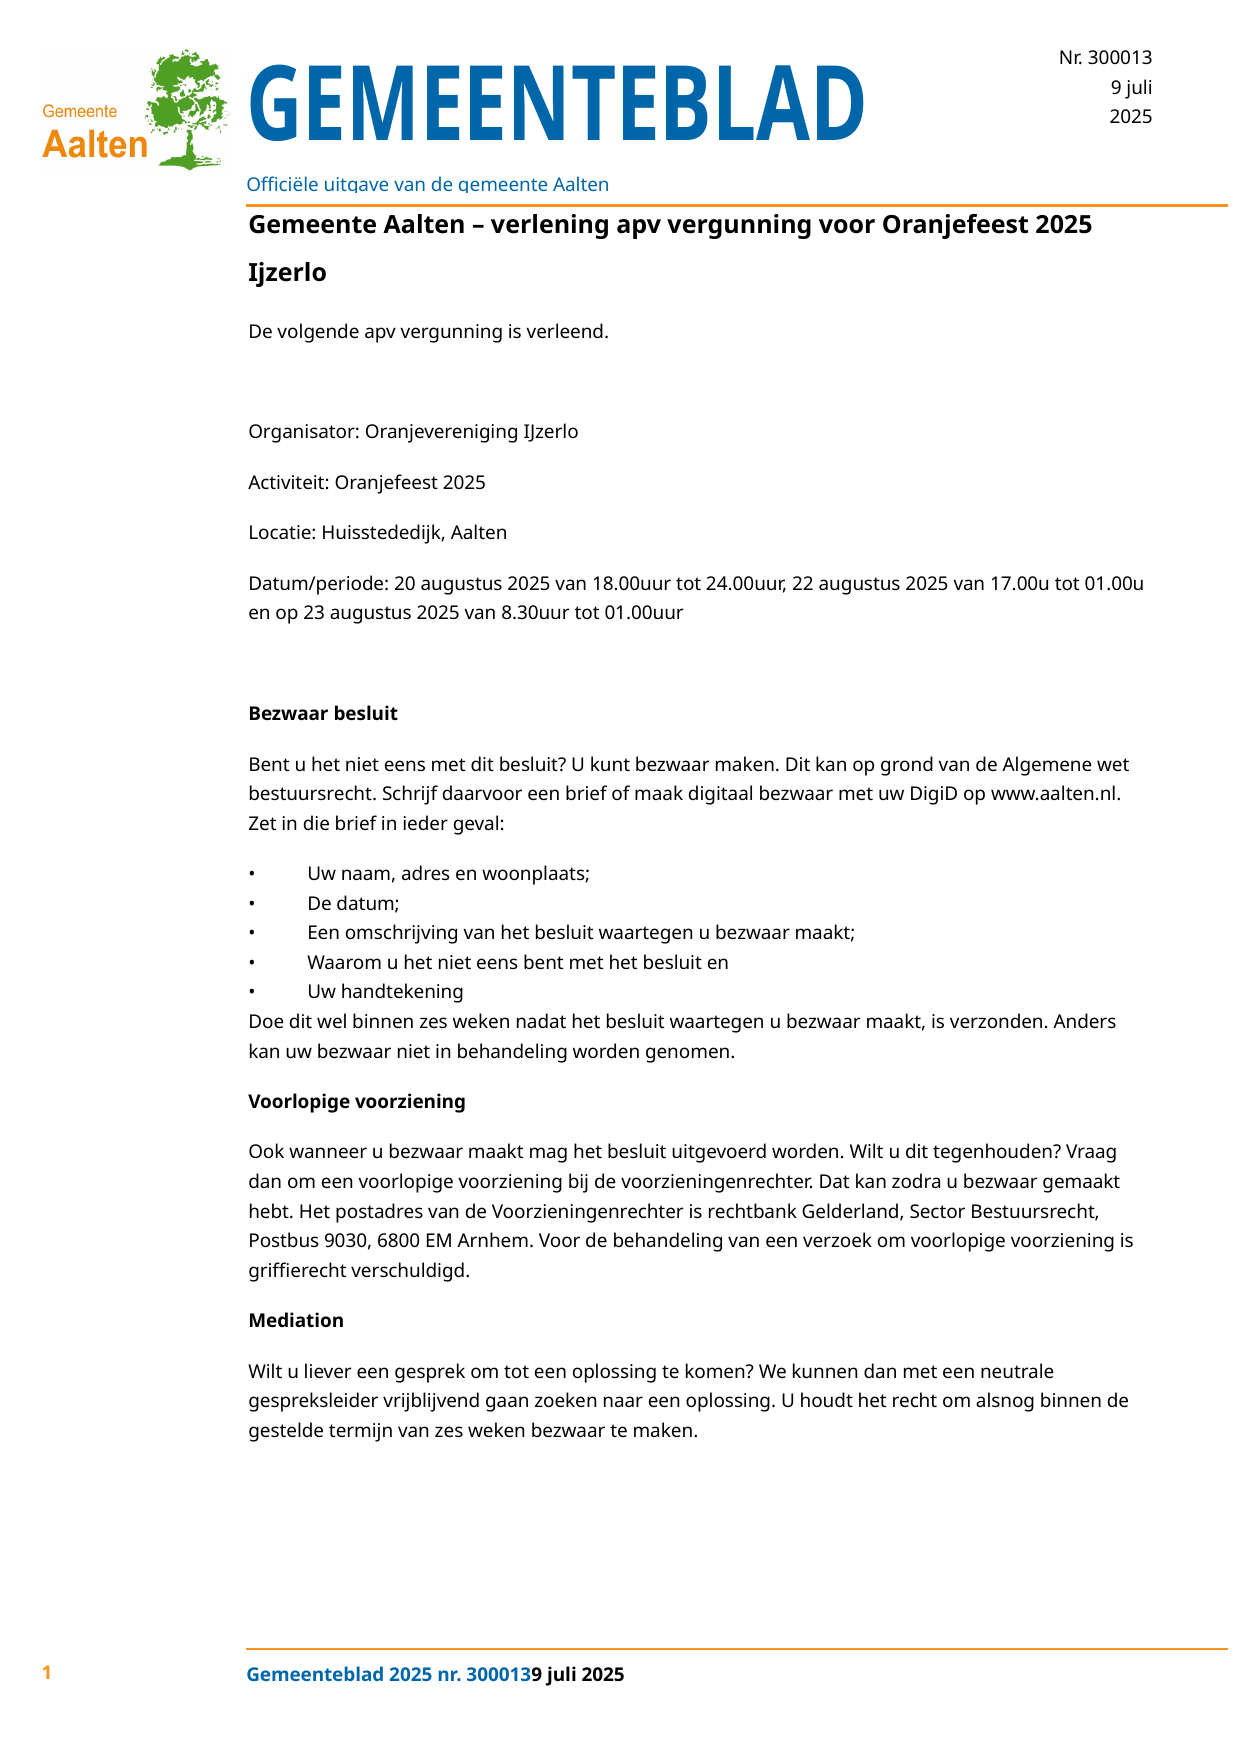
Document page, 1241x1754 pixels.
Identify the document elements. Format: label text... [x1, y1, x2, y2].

text Bezwaar besluit [248, 700, 1152, 726]
text Wilt u liever een gesprek om tot een oplossing te komen? We kunnen dan met een neutrale gespreksleider vrijblijvend gaan zoeken naar een oplossing. U houdt het recht om alsnog binnen de gestelde termijn van zes weken bezwaar te maken. [248, 1358, 1152, 1443]
list Uw handtekening [248, 979, 1152, 1004]
list Uw naam, adres en woonplaats; [248, 860, 1152, 886]
text De volgende apv vergunning is verleend. [248, 318, 1152, 344]
text Locatie: Huisstededijk, Aalten [248, 519, 1152, 545]
text Doe dit wel binnen zes weken nadat het besluit waartegen u bezwaar maakt, is verzonden. Anders kan uw bezwaar niet in behandeling worden genomen. [248, 1008, 1152, 1064]
text Datum/periode: 20 augustus 2025 van 18.00uur tot 24.00uur, 22 augustus 2025 van 17.00u tot 01.00u en op 23 augustus 2025 van 8.30uur tot 01.00uur [248, 570, 1152, 625]
text Organisator: Oranjevereniging IJzerlo [248, 419, 1152, 444]
list De datum; [248, 890, 1152, 916]
text Ook wanneer u bezwaar maakt mag het besluit uitgevoerd worden. Wilt u dit tegenhouden? Vraag dan om een voorlopige voorziening bij de voorzieningenrechter. Dat kan zodra u bezwaar gemaakt hebt. Het postadres van de Voorzieningenrechter is rechtbank Gelderland, Sector Bestuursrecht, Postbus 9030, 6800 EM Arnhem. Voor de behandeling van een verzoek om voorlopige voorziening is griffierecht verschuldigd. [248, 1139, 1152, 1283]
list Waarom u het niet eens bent met het besluit en [248, 949, 1152, 975]
text Gemeente Aalten – verlening apv vergunning voor Oranjefeest 2025 Ijzerlo [248, 207, 1152, 288]
text Mediation [248, 1307, 1152, 1333]
picture [41, 47, 231, 172]
text Activiteit: Oranjefeest 2025 [248, 469, 1152, 495]
text Voorlopige voorziening [248, 1088, 1152, 1114]
text Bent u het niet eens met dit besluit? U kunt bezwaar maken. Dit kan op grond van de Algemene wet bestuursrecht. Schrijf daarvoor een brief of maak digitaal bezwaar met uw DigiD op www.aalten.nl. Zet in die brief in ieder geval: [248, 751, 1152, 836]
list Een omschrijving van het besluit waartegen u bezwaar maakt; [248, 919, 1152, 945]
